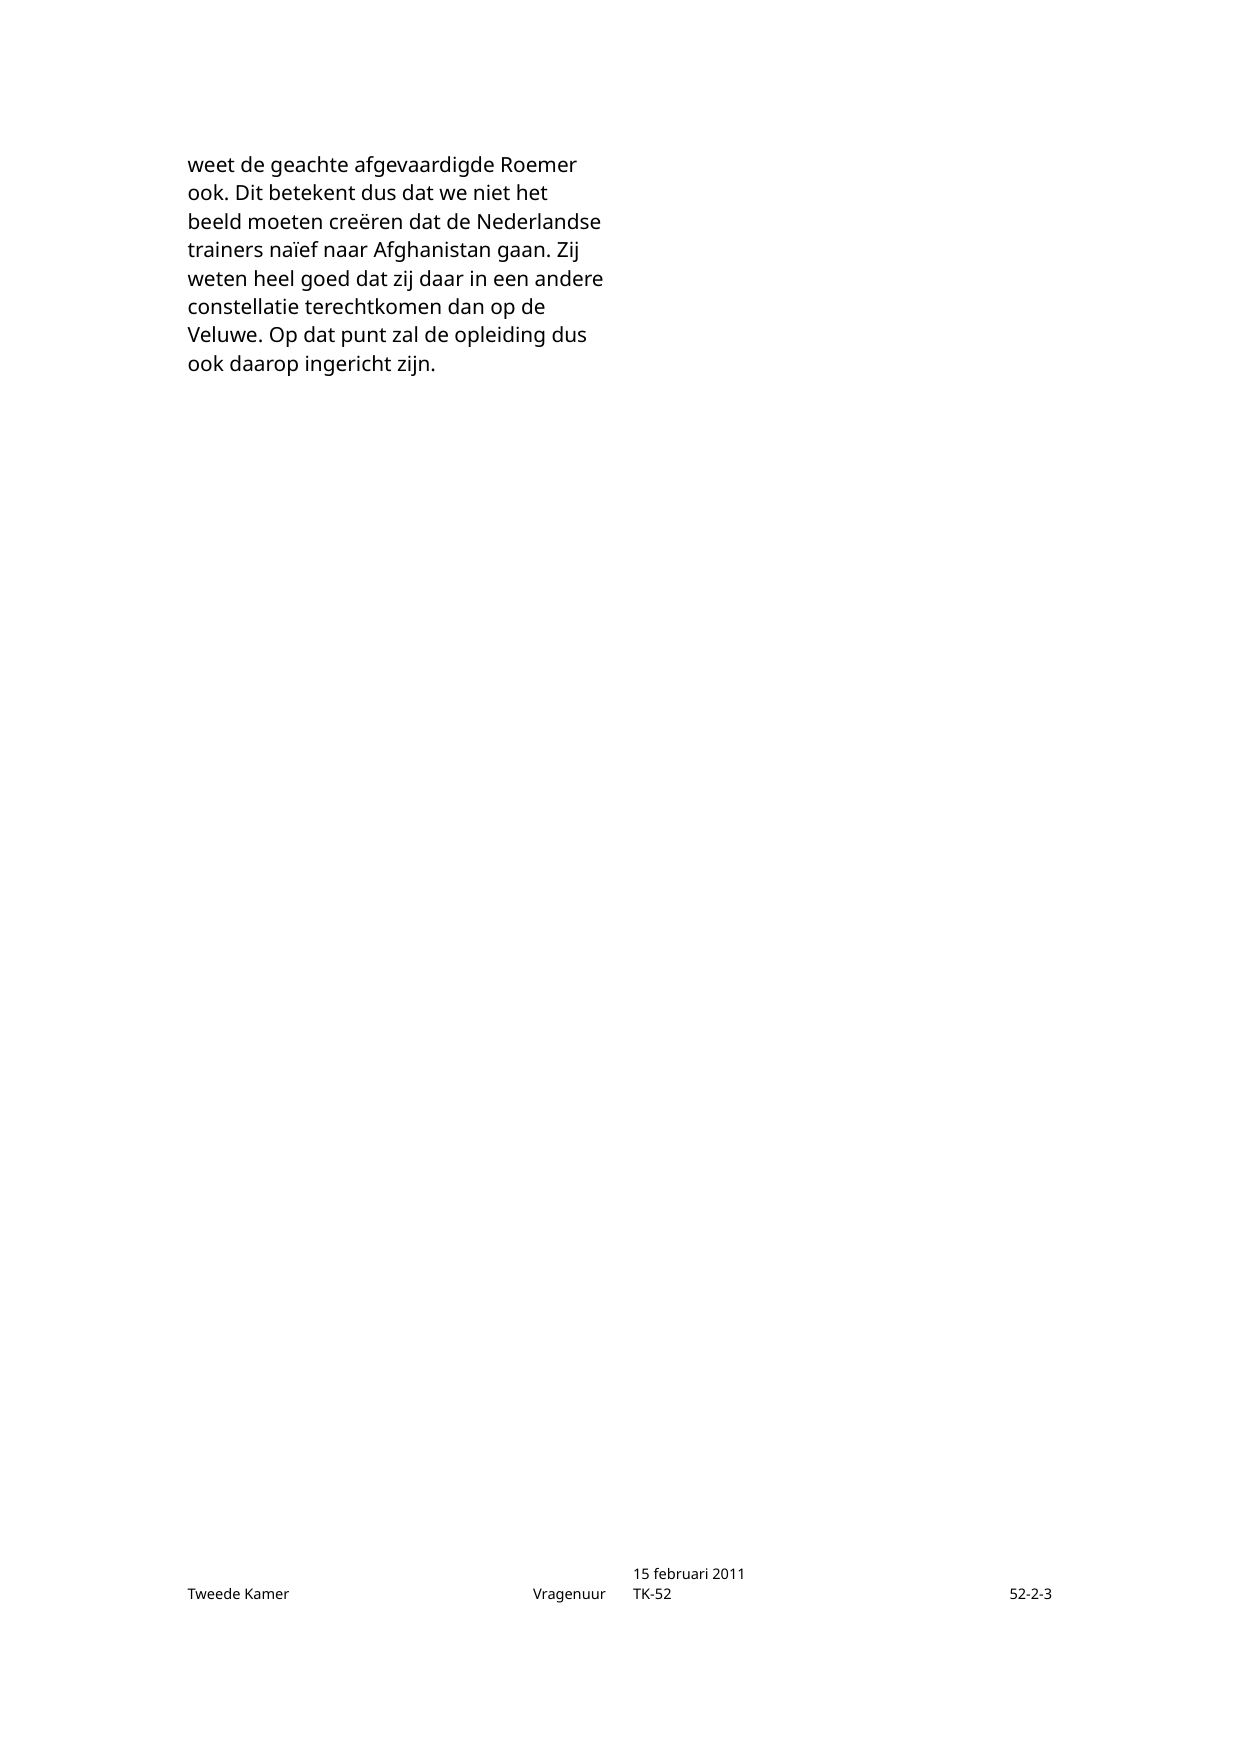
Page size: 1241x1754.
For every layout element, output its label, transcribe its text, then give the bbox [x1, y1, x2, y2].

text weet de geachte afgevaardigde Roemer ook. Dit betekent dus dat we niet het beeld moeten creëren dat de Nederlandse trainers naïef naar Afghanistan gaan. Zij weten heel goed dat zij daar in een andere constellatie terechtkomen dan op de Veluwe. Op dat punt zal de opleiding dus ook daarop ingericht zijn. [187, 150, 605, 377]
